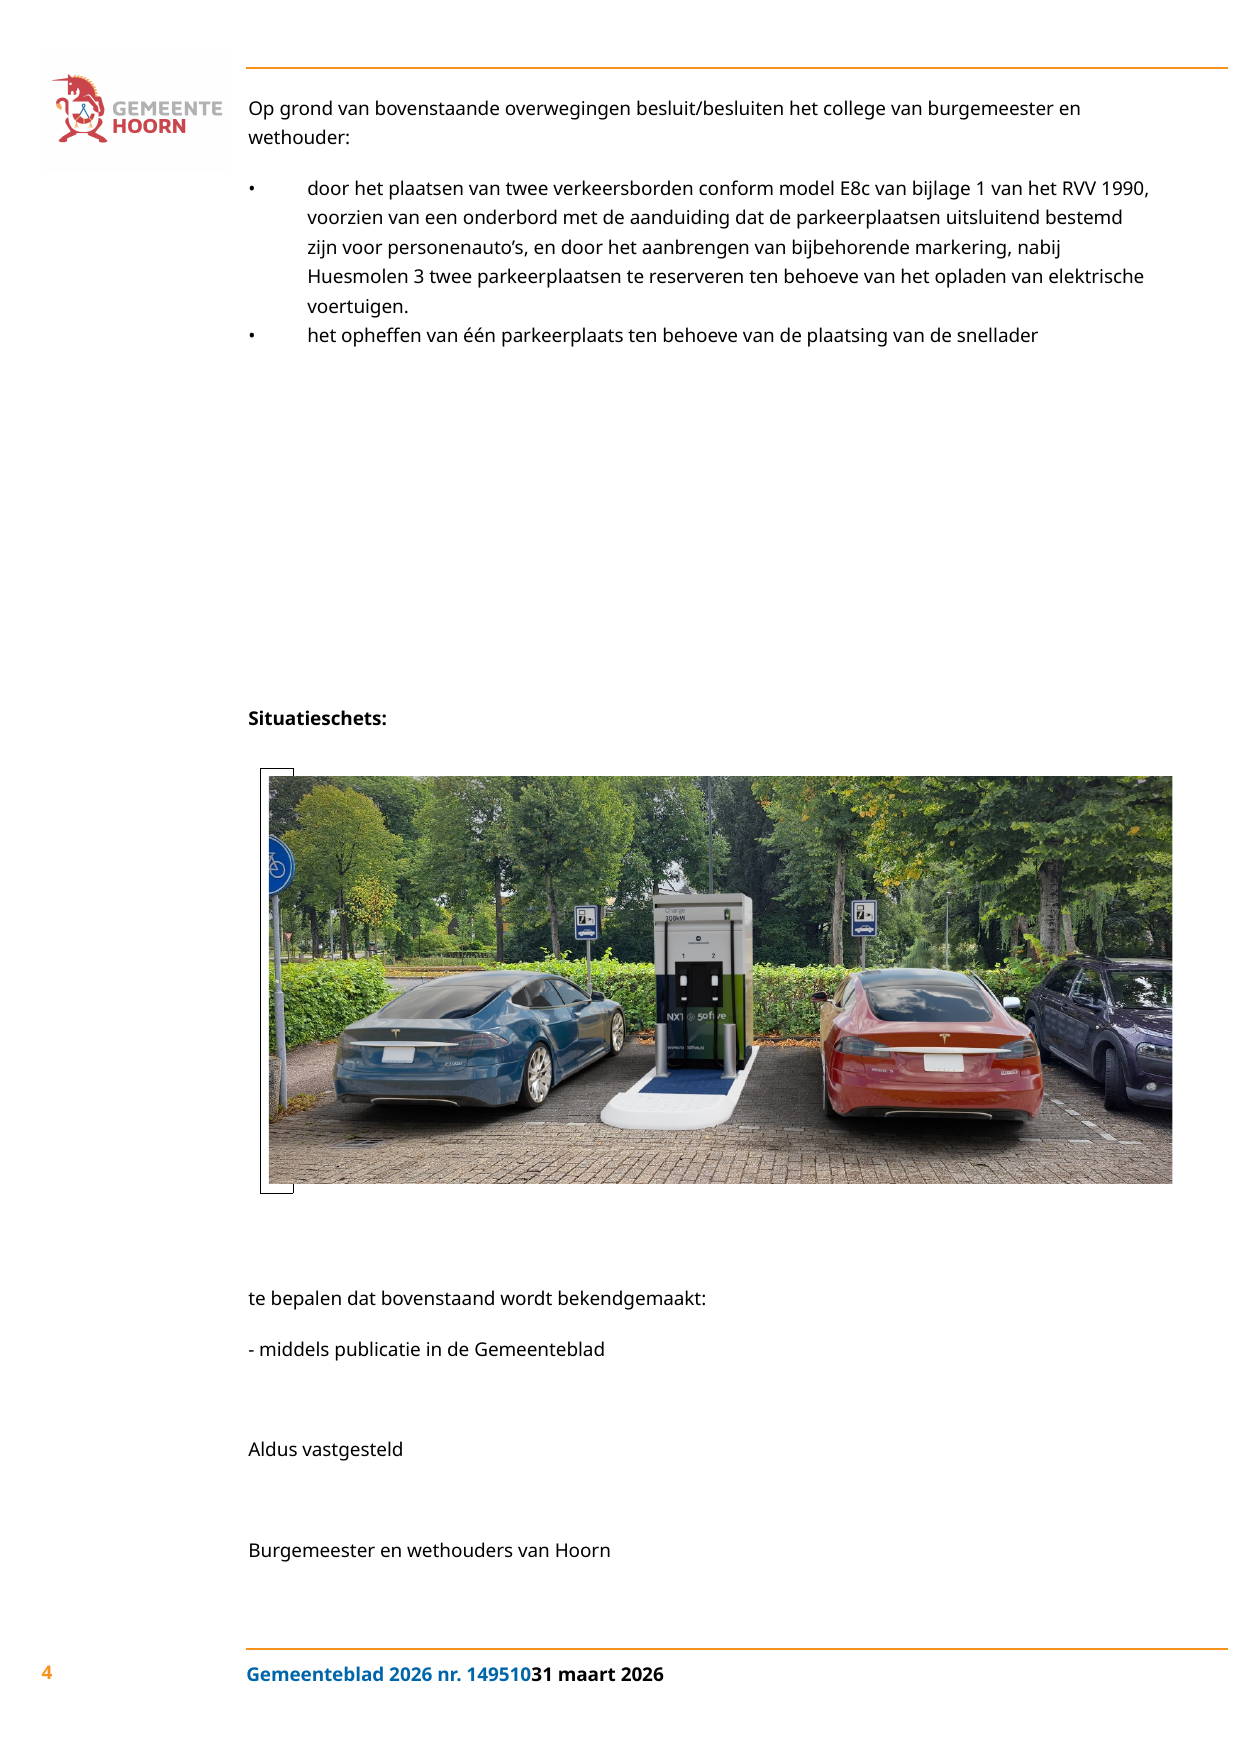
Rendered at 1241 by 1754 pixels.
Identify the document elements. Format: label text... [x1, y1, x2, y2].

text Op grond van bovenstaande overwegingen besluit/besluiten het college van burgemeester en wethouder: [248, 95, 1152, 150]
picture [268, 776, 1173, 1184]
text te bepalen dat bovenstaand wordt bekendgemaakt: [248, 1285, 1152, 1311]
list door het plaatsen van twee verkeersborden conform model E8c van bijlage 1 van het RVV 1990, voorzien van een onderbord met de aanduiding dat de parkeerplaatsen uitsluitend bestemd zijn voor personenauto’s, en door het aanbrengen van bijbehorende markering, nabij Huesmolen 3 twee parkeerplaatsen te reserveren ten behoeve van het opladen van elektrische voertuigen. [248, 175, 1152, 319]
picture [41, 47, 231, 172]
text Situatieschets: [248, 705, 1152, 731]
text - middels publicatie in de Gemeenteblad [248, 1336, 1152, 1362]
list het opheffen van één parkeerplaats ten behoeve van de plaatsing van de snellader [248, 323, 1152, 348]
text Burgemeester en wethouders van Hoorn [248, 1537, 1152, 1563]
text Aldus vastgesteld [248, 1437, 1152, 1462]
